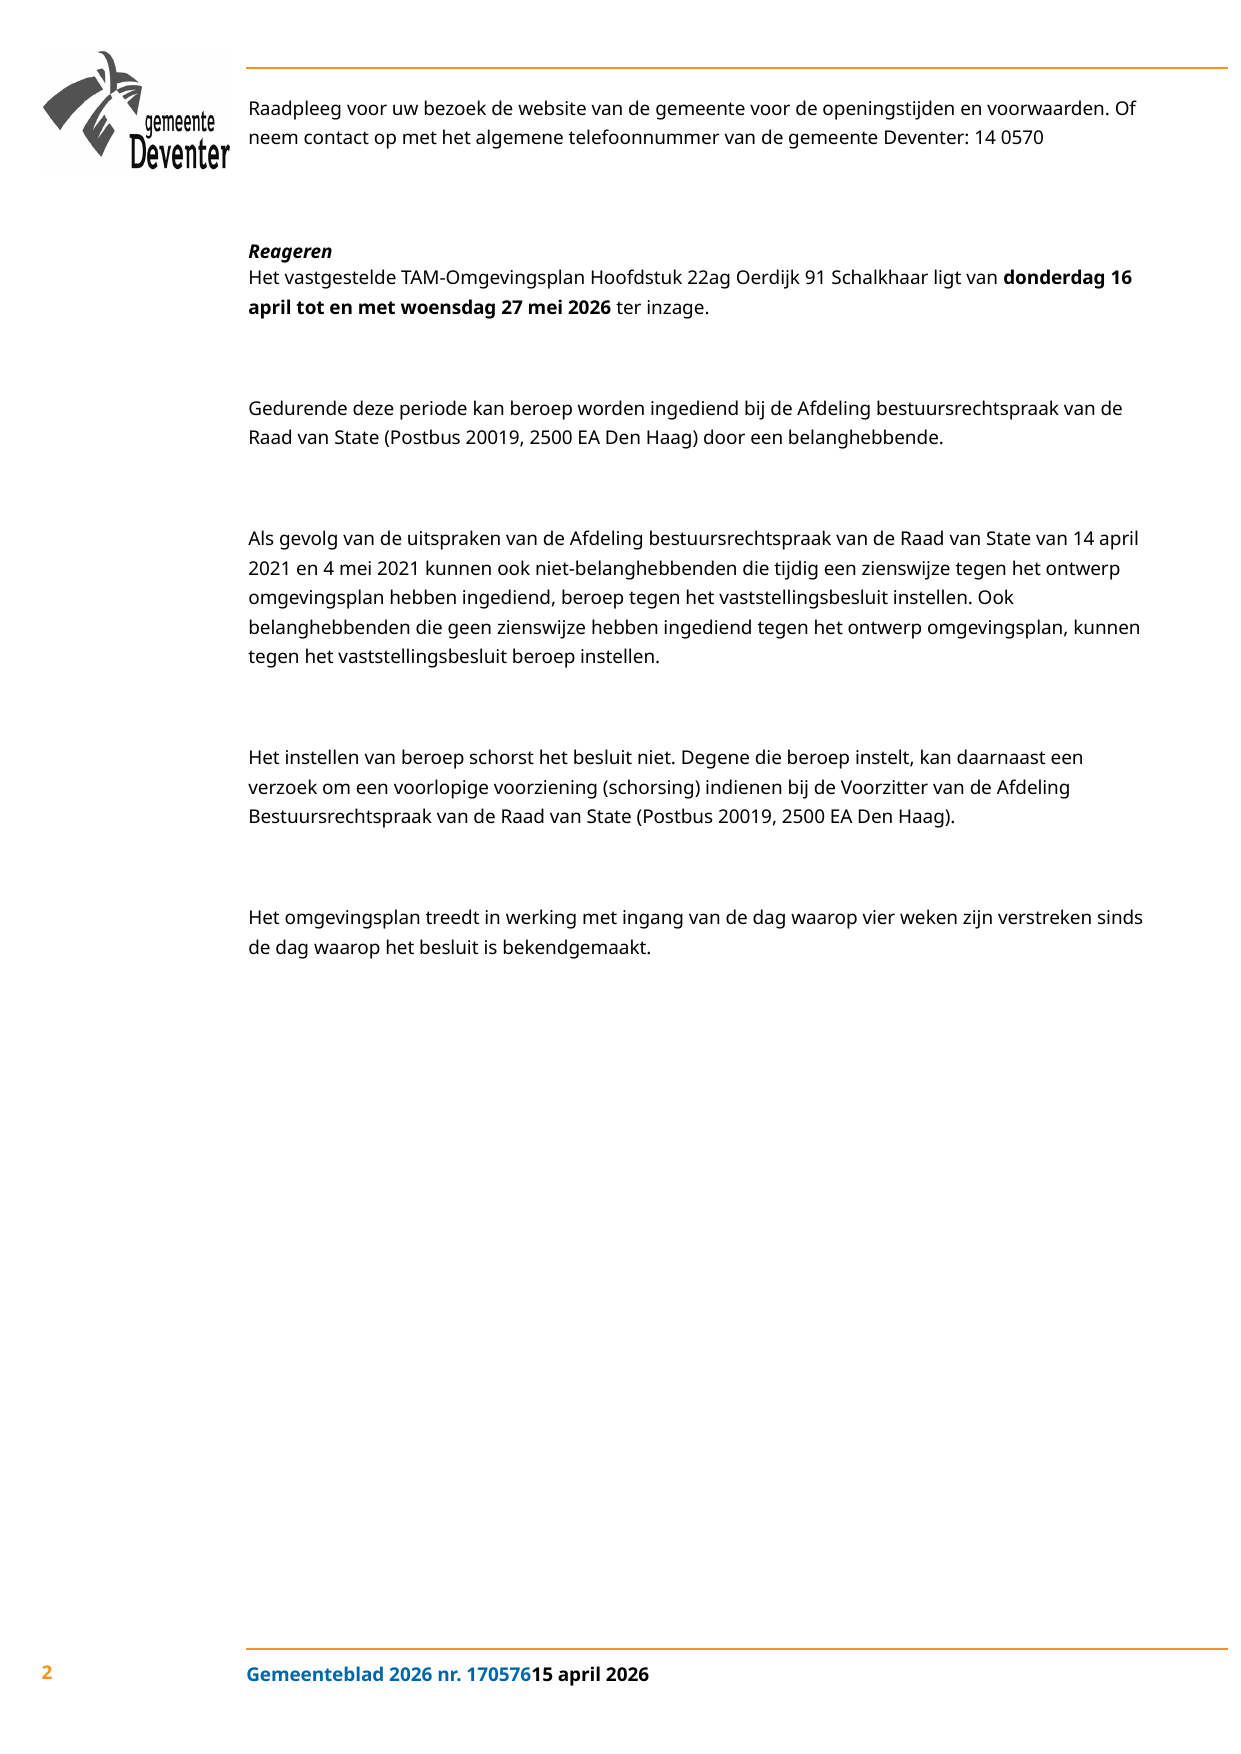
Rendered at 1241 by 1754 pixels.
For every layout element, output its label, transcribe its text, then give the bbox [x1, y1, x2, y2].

text Reageren [248, 239, 1152, 264]
text Gedurende deze periode kan beroep worden ingediend bij de Afdeling bestuursrechtspraak van de Raad van State (Postbus 20019, 2500 EA Den Haag) door een belanghebbende. [248, 395, 1152, 450]
text Het omgevingsplan treedt in werking met ingang van de dag waarop vier weken zijn verstreken sinds de dag waarop het besluit is bekendgemaakt. [248, 904, 1152, 960]
text Raadpleeg voor uw bezoek de website van de gemeente voor de openingstijden en voorwaarden. Of neem contact op met het algemene telefoonnummer van de gemeente Deventer: 14 0570 [248, 95, 1152, 150]
text Het instellen van beroep schorst het besluit niet. Degene die beroep instelt, kan daarnaast een verzoek om een voorlopige voorziening (schorsing) indienen bij de Voorzitter van de Afdeling Bestuursrechtspraak van de Raad van State (Postbus 20019, 2500 EA Den Haag). [248, 744, 1152, 829]
text Het vastgestelde TAM-Omgevingsplan Hoofdstuk 22ag Oerdijk 91 Schalkhaar ligt van donderdag 16 april tot en met woensdag 27 mei 2026 ter inzage. [248, 264, 1152, 320]
picture [41, 47, 231, 172]
text Als gevolg van de uitspraken van de Afdeling bestuursrechtspraak van de Raad van State van 14 april 2021 en 4 mei 2021 kunnen ook niet-belanghebbenden die tijdig een zienswijze tegen het ontwerp omgevingsplan hebben ingediend, beroep tegen het vaststellingsbesluit instellen. Ook belanghebbenden die geen zienswijze hebben ingediend tegen het ontwerp omgevingsplan, kunnen tegen het vaststellingsbesluit beroep instellen. [248, 525, 1152, 669]
